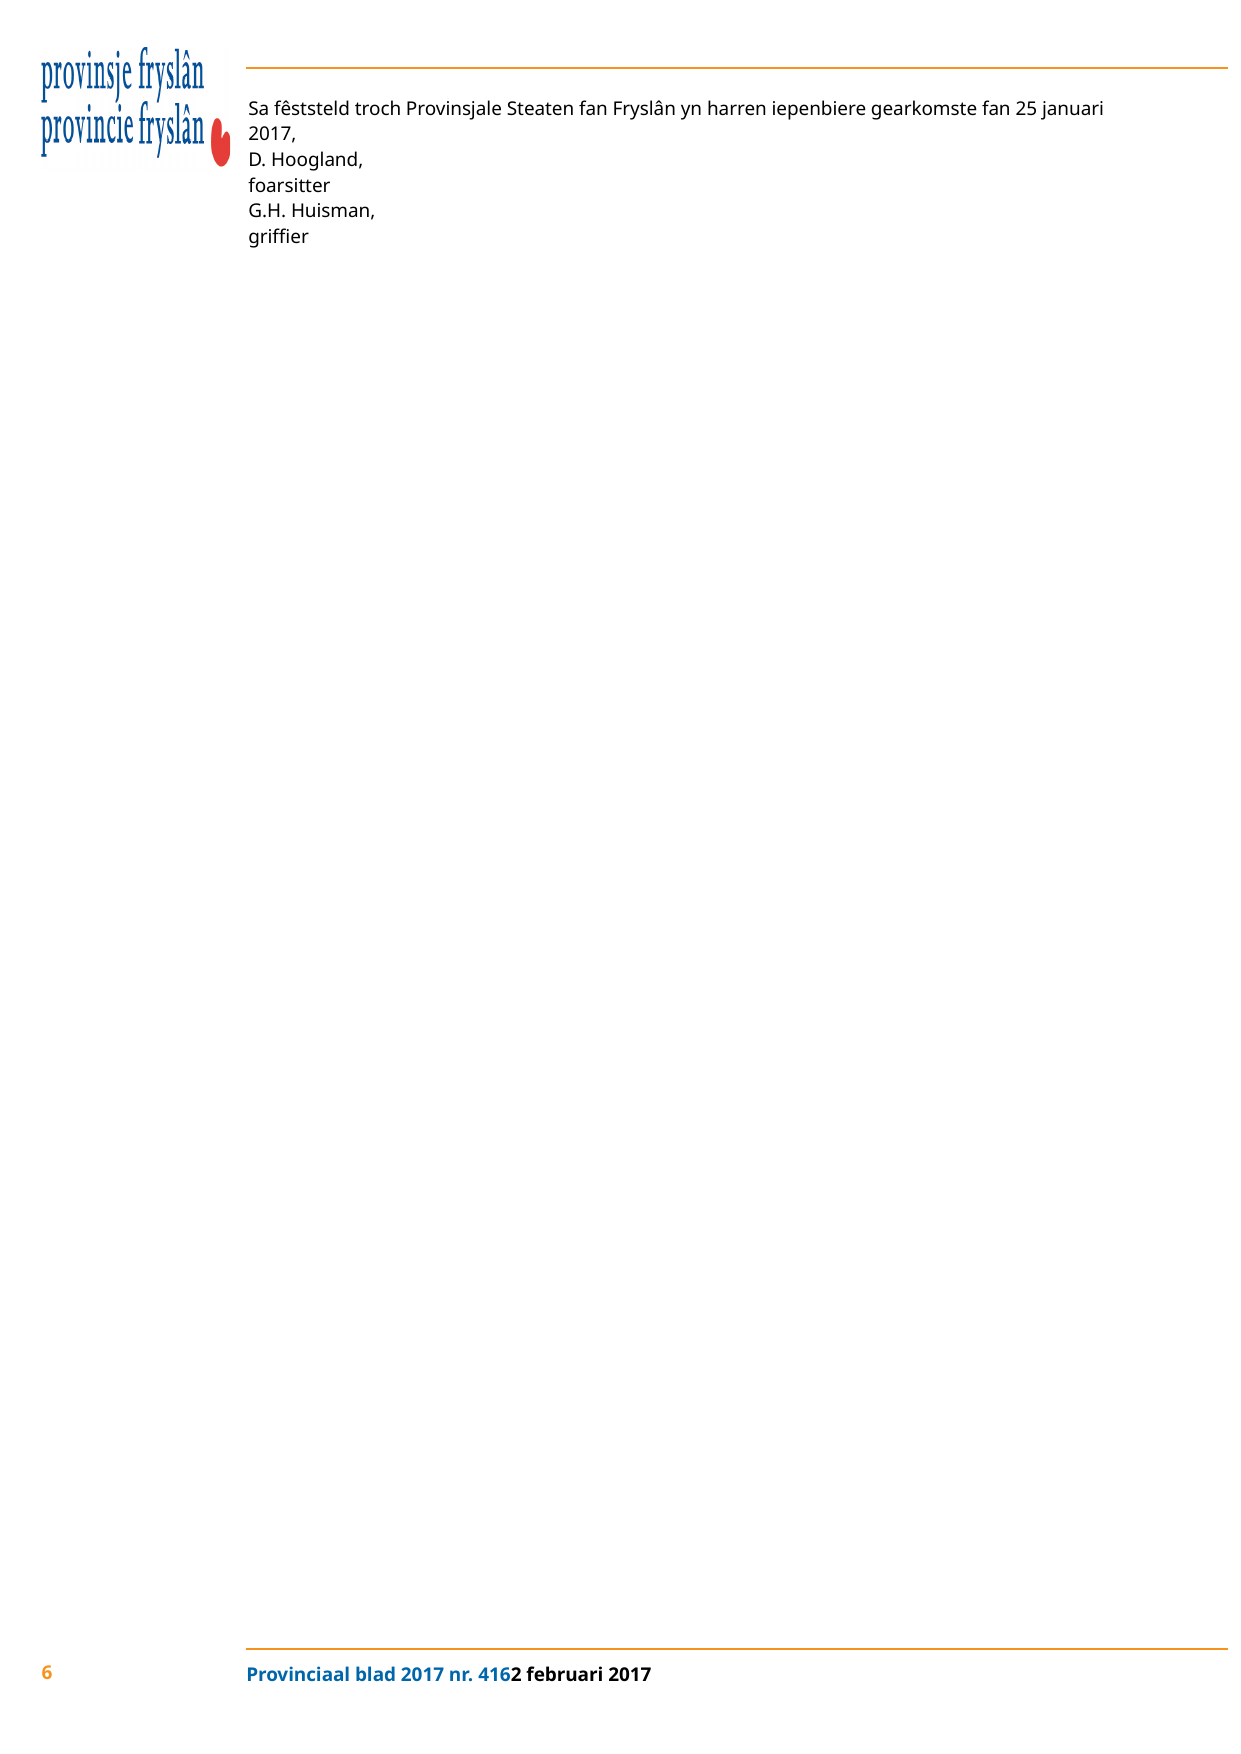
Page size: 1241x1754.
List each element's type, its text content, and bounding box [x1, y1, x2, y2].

text griffier [248, 223, 1152, 249]
text G.H. Huisman, [248, 198, 1152, 223]
text D. Hoogland, [248, 146, 1152, 172]
text foarsitter [248, 172, 1152, 198]
picture [41, 47, 231, 172]
text Sa fêststeld troch Provinsjale Steaten fan Fryslân yn harren iepenbiere gearkomste fan 25 januari 2017, [248, 95, 1152, 146]
